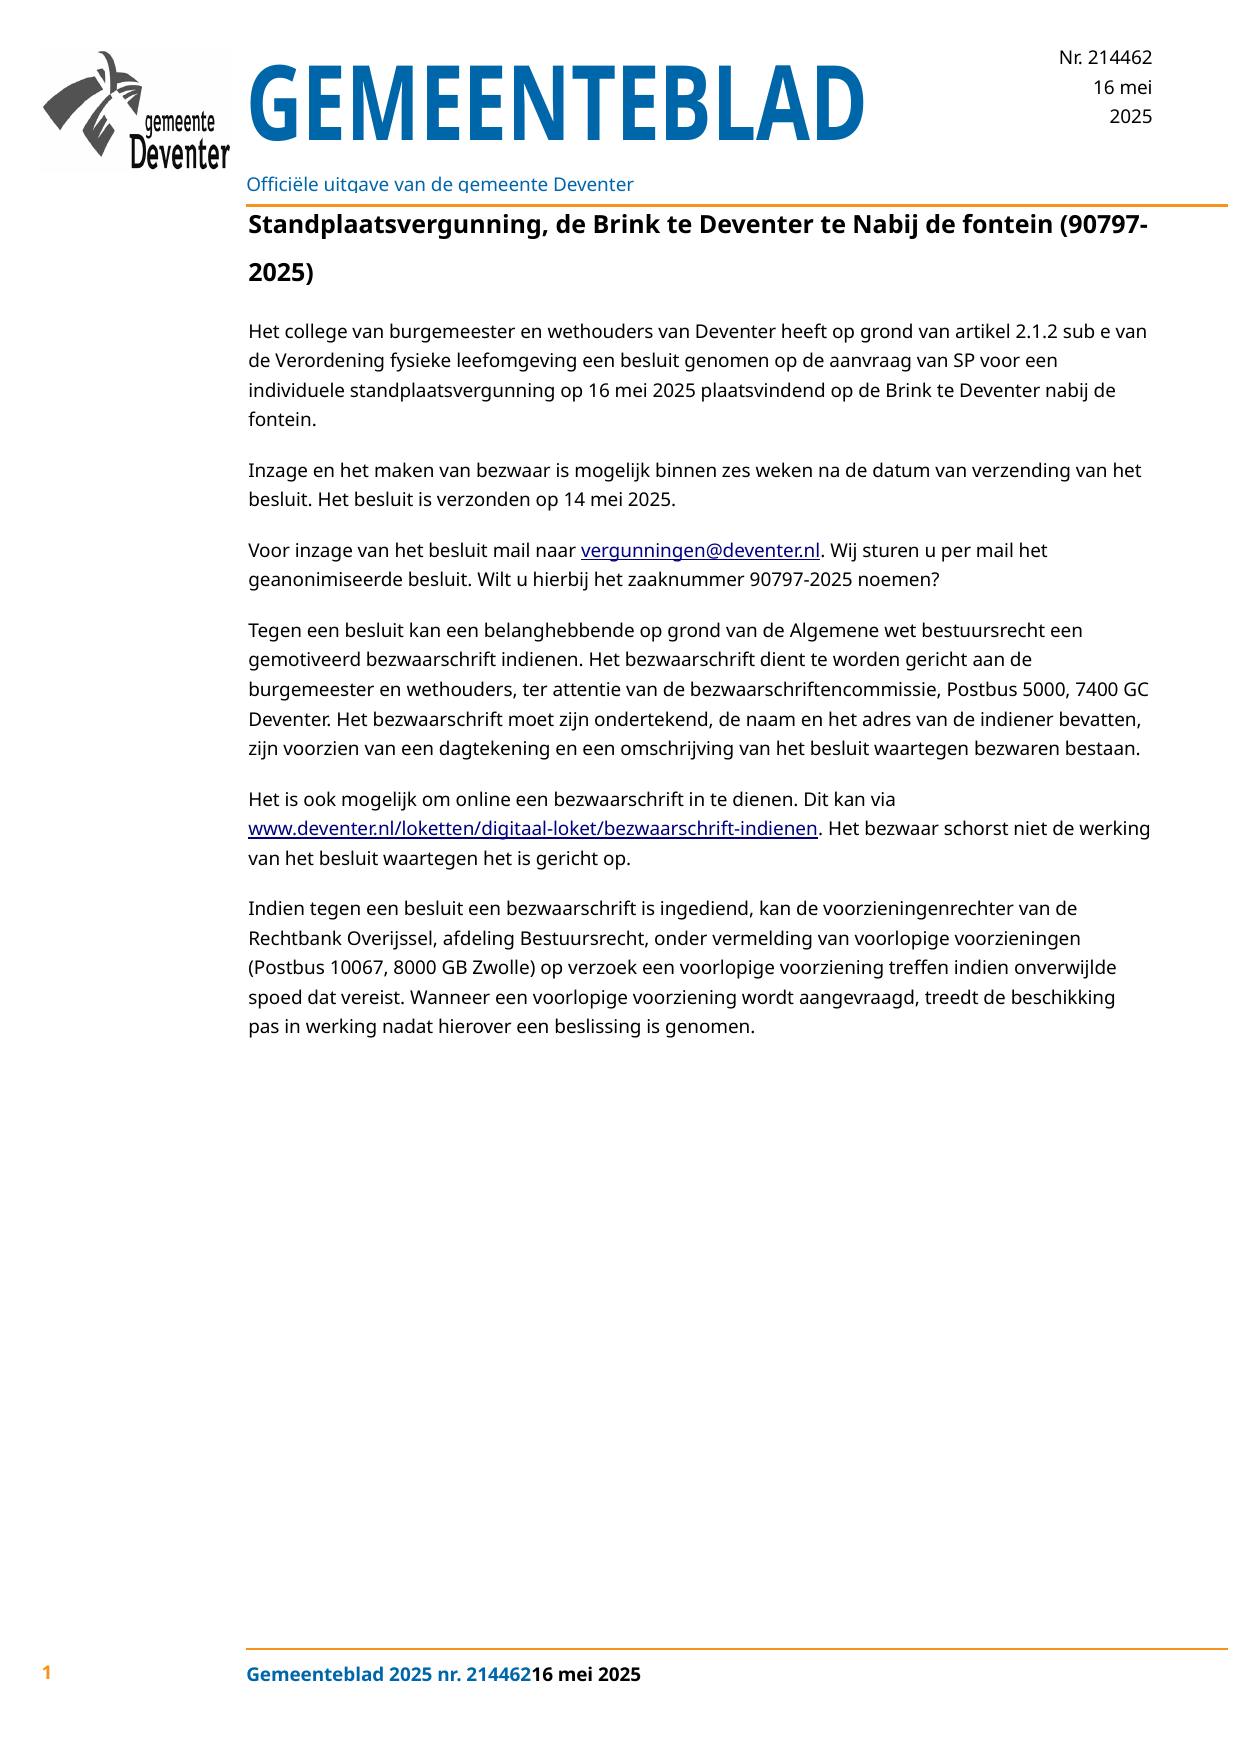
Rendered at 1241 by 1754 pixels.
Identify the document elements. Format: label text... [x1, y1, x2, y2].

text Inzage en het maken van bezwaar is mogelijk binnen zes weken na de datum van verzending van het besluit. Het besluit is verzonden op 14 mei 2025. [248, 457, 1152, 512]
text Standplaatsvergunning, de Brink te Deventer te Nabij de fontein (90797-2025) [248, 207, 1152, 288]
text Indien tegen een besluit een bezwaarschrift is ingediend, kan de voorzieningenrechter van de Rechtbank Overijssel, afdeling Bestuursrecht, onder vermelding van voorlopige voorzieningen (Postbus 10067, 8000 GB Zwolle) op verzoek een voorlopige voorziening treffen indien onverwijlde spoed dat vereist. Wanneer een voorlopige voorziening wordt aangevraagd, treedt de beschikking pas in werking nadat hierover een beslissing is genomen. [248, 895, 1152, 1039]
text Het college van burgemeester en wethouders van Deventer heeft op grond van artikel 2.1.2 sub e van de Verordening fysieke leefomgeving een besluit genomen op de aanvraag van SP voor een individuele standplaatsvergunning op 16 mei 2025 plaatsvindend op de Brink te Deventer nabij de fontein. [248, 318, 1152, 432]
text Het is ook mogelijk om online een bezwaarschrift in te dienen. Dit kan via www.deventer.nl/loketten/digitaal-loket/bezwaarschrift-indienen. Het bezwaar schorst niet de werking van het besluit waartegen het is gericht op. [248, 786, 1152, 871]
text Tegen een besluit kan een belanghebbende op grond van de Algemene wet bestuursrecht een gemotiveerd bezwaarschrift indienen. Het bezwaarschrift dient te worden gericht aan de burgemeester en wethouders, ter attentie van de bezwaarschriftencommissie, Postbus 5000, 7400 GC Deventer. Het bezwaarschrift moet zijn ondertekend, de naam en het adres van de indiener bevatten, zijn voorzien van een dagtekening en een omschrijving van het besluit waartegen bezwaren bestaan. [248, 617, 1152, 761]
picture [41, 47, 231, 172]
text Voor inzage van het besluit mail naar vergunningen@deventer.nl. Wij sturen u per mail het geanonimiseerde besluit. Wilt u hierbij het zaaknummer 90797-2025 noemen? [248, 537, 1152, 592]
